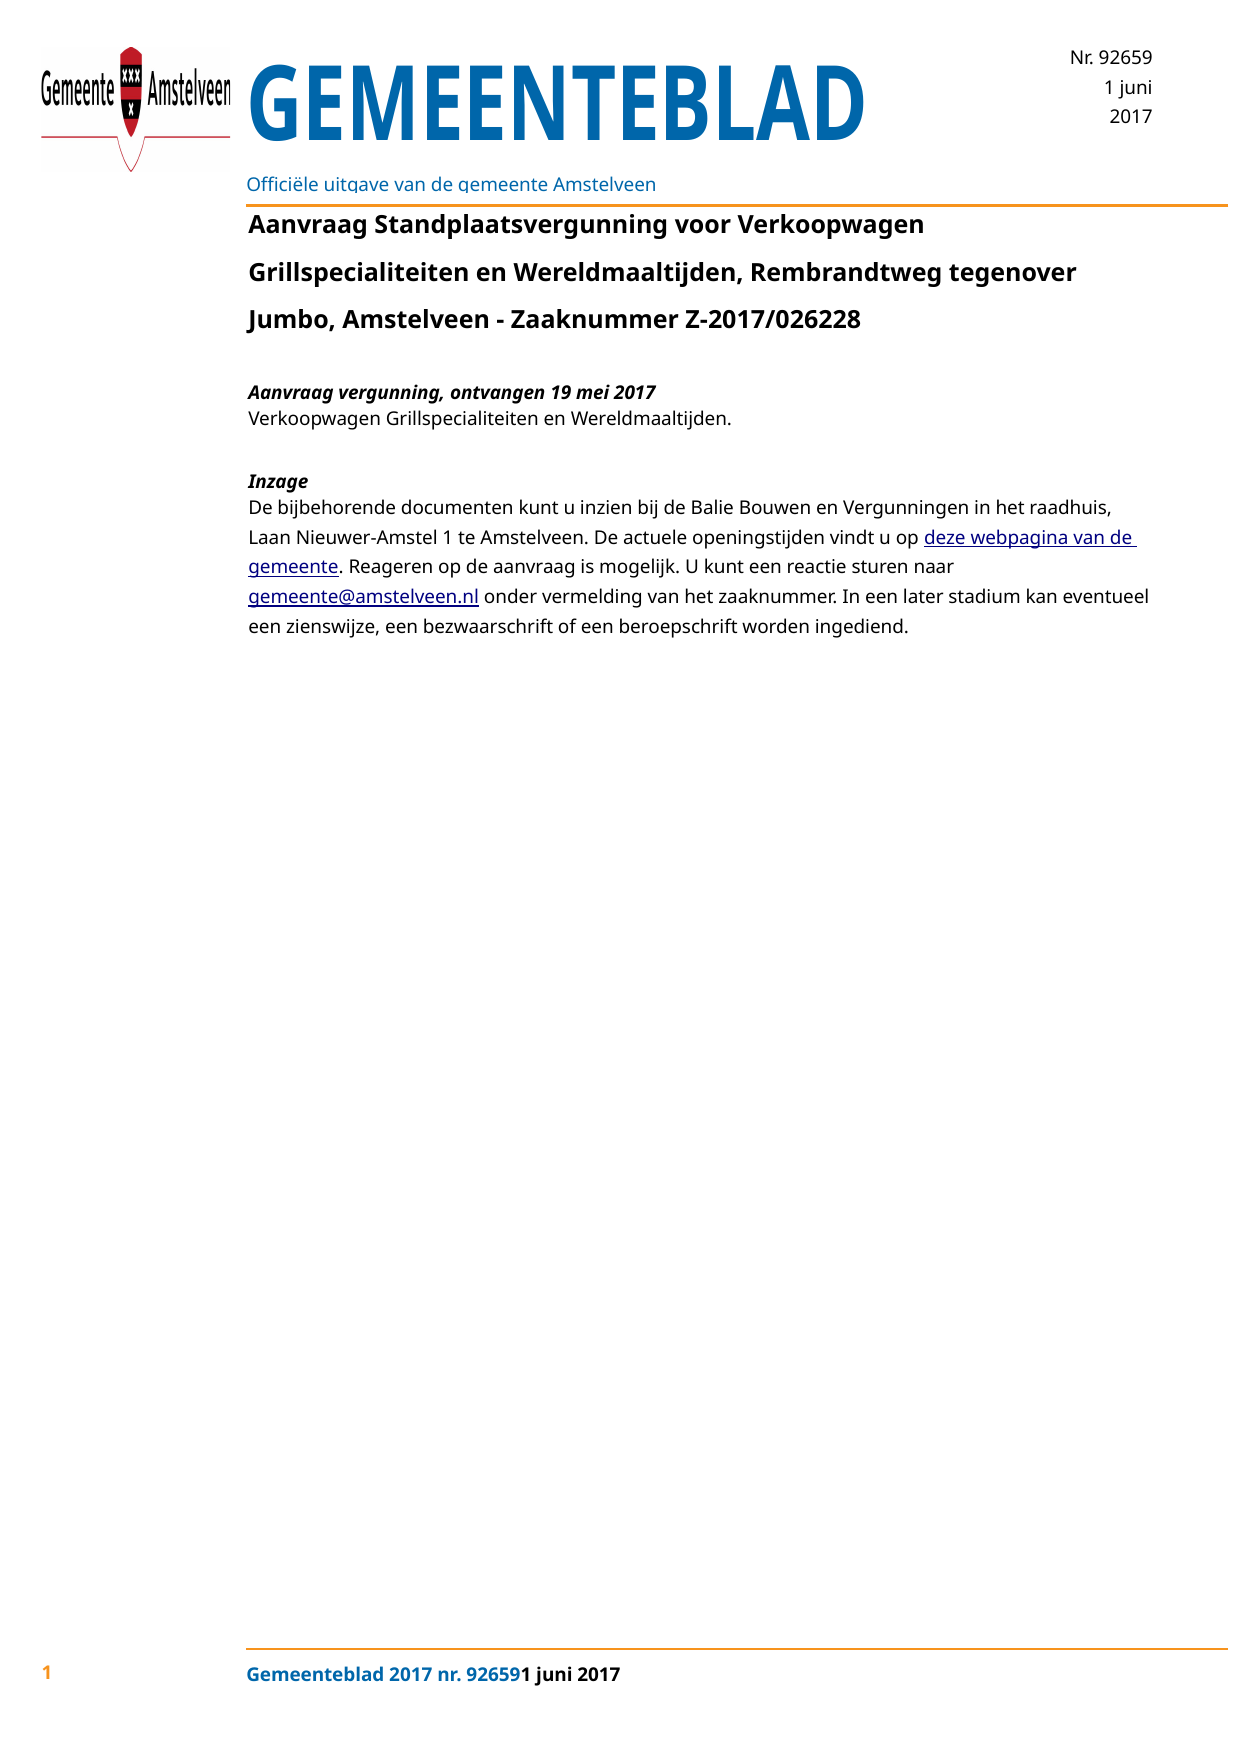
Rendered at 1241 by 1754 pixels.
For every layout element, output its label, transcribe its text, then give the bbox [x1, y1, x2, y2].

text Aanvraag Standplaatsvergunning voor Verkoopwagen Grillspecialiteiten en Wereldmaaltijden, Rembrandtweg tegenover Jumbo, Amstelveen - Zaaknummer Z-2017/026228 [248, 207, 1152, 336]
text Aanvraag vergunning, ontvangen 19 mei 2017 [248, 379, 1152, 405]
text De bijbehorende documenten kunt u inzien bij de Balie Bouwen en Vergunningen in het raadhuis, Laan Nieuwer-Amstel 1 te Amstelveen. De actuele openingstijden vindt u op deze webpagina van de gemeente. Reageren op de aanvraag is mogelijk. U kunt een reactie sturen naar gemeente@amstelveen.nl onder vermelding van het zaaknummer. In een later stadium kan eventueel een zienswijze, een bezwaarschrift of een beroepschrift worden ingediend. [248, 494, 1152, 638]
picture [41, 47, 231, 172]
text Inzage [248, 469, 1152, 494]
text Verkoopwagen Grillspecialiteiten en Wereldmaaltijden. [248, 405, 1152, 431]
